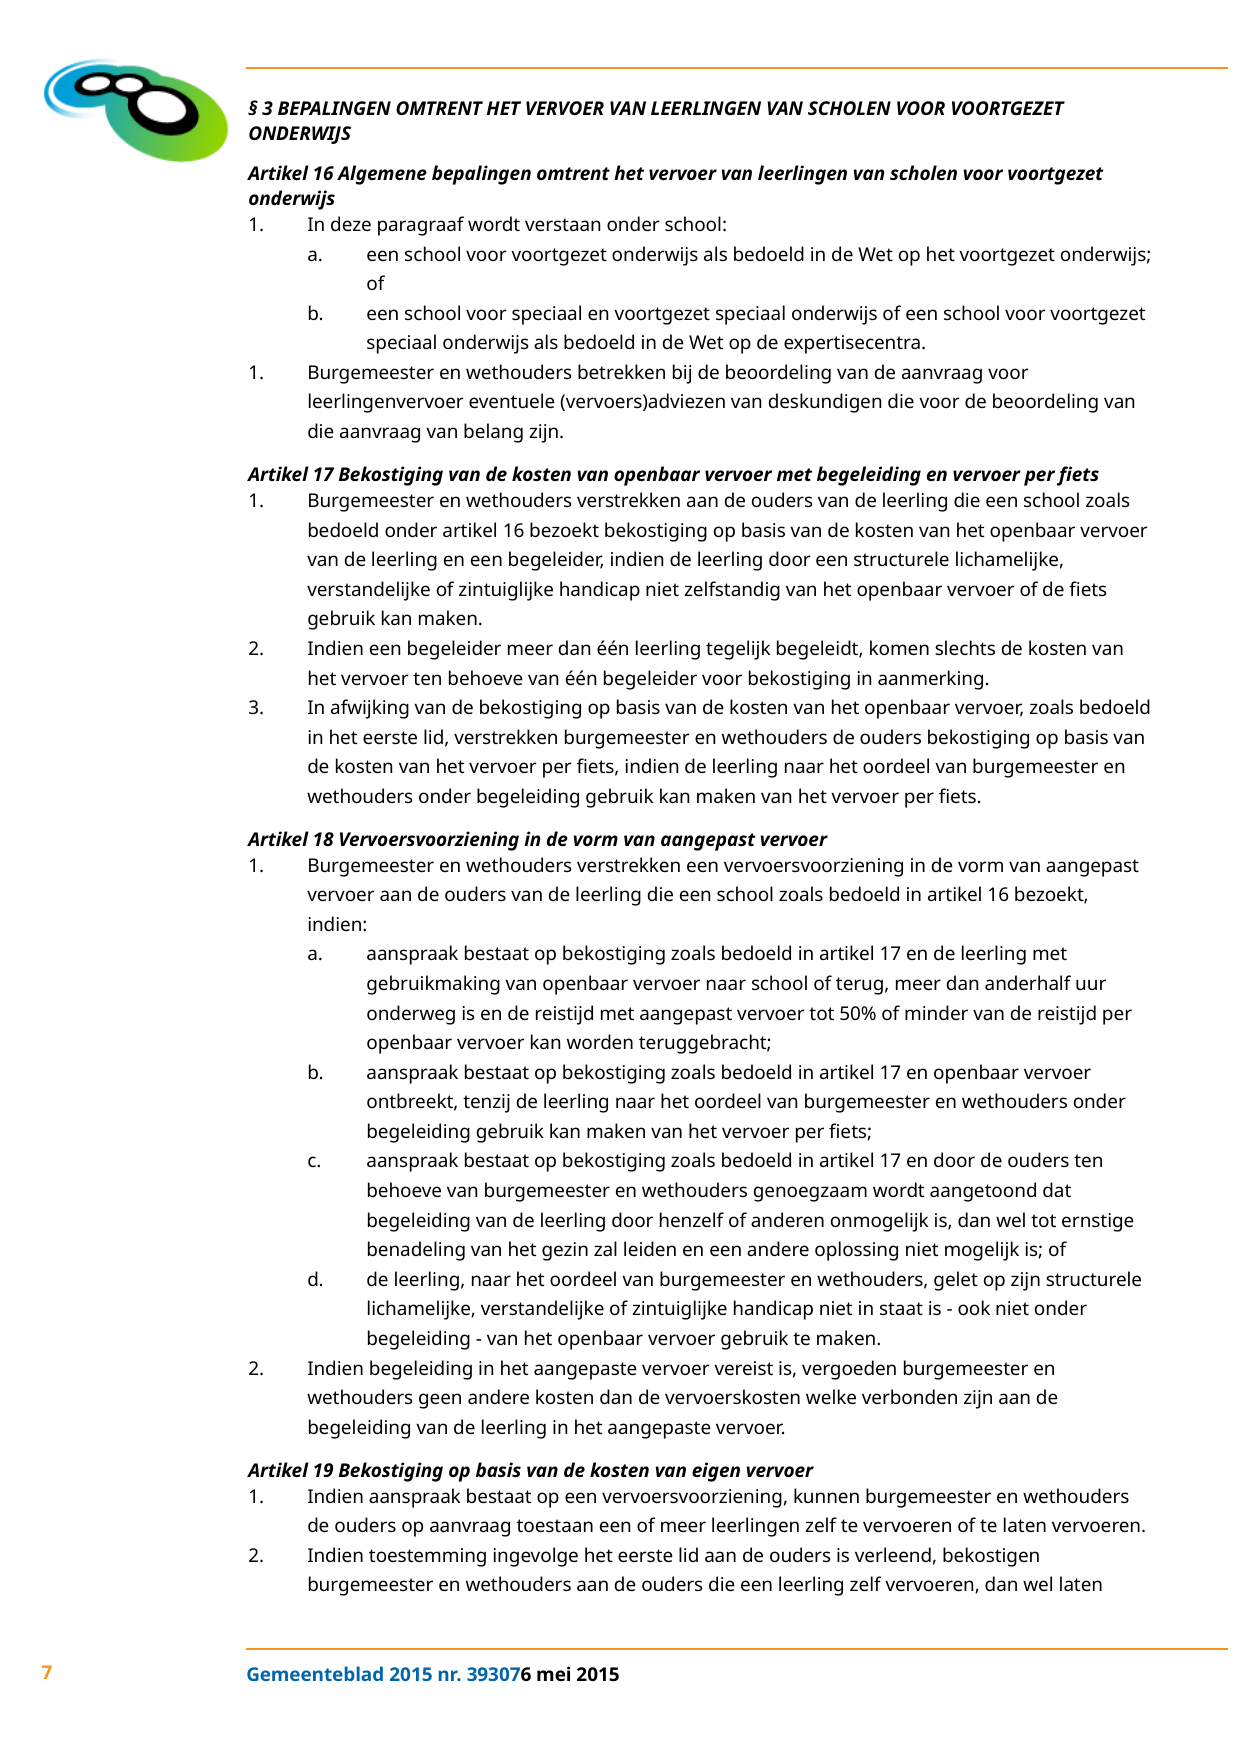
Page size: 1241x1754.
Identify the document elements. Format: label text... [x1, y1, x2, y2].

list Burgemeester en wethouders verstrekken aan de ouders van de leerling die een school zoals bedoeld onder artikel 16 bezoekt bekostiging op basis van de kosten van het openbaar vervoer van de leerling en een begeleider, indien de leerling door een structurele lichamelijke, verstandelijke of zintuiglijke handicap niet zelfstandig van het openbaar vervoer of de fiets gebruik kan maken. [248, 487, 1152, 631]
list Burgemeester en wethouders betrekken bij de beoordeling van de aanvraag voor leerlingenvervoer eventuele (vervoers)adviezen van deskundigen die voor de beoordeling van die aanvraag van belang zijn. [248, 359, 1152, 444]
list Indien aanspraak bestaat op een vervoersvoorziening, kunnen burgemeester en wethouders de ouders op aanvraag toestaan een of meer leerlingen zelf te vervoeren of te laten vervoeren. [248, 1483, 1152, 1538]
list aanspraak bestaat op bekostiging zoals bedoeld in artikel 17 en openbaar vervoer ontbreekt, tenzij de leerling naar het oordeel van burgemeester en wethouders onder begeleiding gebruik kan maken van het vervoer per fiets; [307, 1059, 1152, 1144]
list Indien toestemming ingevolge het eerste lid aan de ouders is verleend, bekostigen burgemeester en wethouders aan de ouders die een leerling zelf vervoeren, dan wel laten [248, 1542, 1152, 1597]
text Artikel 18 Vervoersvoorziening in de vorm van aangepast vervoer [248, 826, 1152, 852]
list aanspraak bestaat op bekostiging zoals bedoeld in artikel 17 en de leerling met gebruikmaking van openbaar vervoer naar school of terug, meer dan anderhalf uur onderweg is en de reistijd met aangepast vervoer tot 50% of minder van de reistijd per openbaar vervoer kan worden teruggebracht; [307, 941, 1152, 1055]
list aanspraak bestaat op bekostiging zoals bedoeld in artikel 17 en door de ouders ten behoeve van burgemeester en wethouders genoegzaam wordt aangetoond dat begeleiding van de leerling door henzelf of anderen onmogelijk is, dan wel tot ernstige benadeling van het gezin zal leiden en een andere oplossing niet mogelijk is; of [307, 1148, 1152, 1262]
picture [41, 47, 231, 172]
text Artikel 17 Bekostiging van de kosten van openbaar vervoer met begeleiding en vervoer per fiets [248, 461, 1152, 487]
list Burgemeester en wethouders verstrekken een vervoersvoorziening in de vorm van aangepast vervoer aan de ouders van de leerling die een school zoals bedoeld in artikel 16 bezoekt, indien: [248, 852, 1152, 937]
text § 3 BEPALINGEN OMTRENT HET VERVOER VAN LEERLINGEN VAN SCHOLEN VOOR VOORTGEZET ONDERWIJS [248, 95, 1152, 146]
list In deze paragraaf wordt verstaan onder school: [248, 211, 1152, 237]
list een school voor speciaal en voortgezet speciaal onderwijs of een school voor voortgezet speciaal onderwijs als bedoeld in de Wet op de expertisecentra. [307, 300, 1152, 355]
list Indien begeleiding in het aangepaste vervoer vereist is, vergoeden burgemeester en wethouders geen andere kosten dan de vervoerskosten welke verbonden zijn aan de begeleiding van de leerling in het aangepaste vervoer. [248, 1355, 1152, 1440]
list Indien een begeleider meer dan één leerling tegelijk begeleidt, komen slechts de kosten van het vervoer ten behoeve van één begeleider voor bekostiging in aanmerking. [248, 635, 1152, 690]
text Artikel 19 Bekostiging op basis van de kosten van eigen vervoer [248, 1457, 1152, 1483]
list de leerling, naar het oordeel van burgemeester en wethouders, gelet op zijn structurele lichamelijke, verstandelijke of zintuiglijke handicap niet in staat is - ook niet onder begeleiding - van het openbaar vervoer gebruik te maken. [307, 1266, 1152, 1351]
text Artikel 16 Algemene bepalingen omtrent het vervoer van leerlingen van scholen voor voortgezet onderwijs [248, 160, 1152, 211]
list In afwijking van de bekostiging op basis van de kosten van het openbaar vervoer, zoals bedoeld in het eerste lid, verstrekken burgemeester en wethouders de ouders bekostiging op basis van de kosten van het vervoer per fiets, indien de leerling naar het oordeel van burgemeester en wethouders onder begeleiding gebruik kan maken van het vervoer per fiets. [248, 694, 1152, 809]
list een school voor voortgezet onderwijs als bedoeld in de Wet op het voortgezet onderwijs; of [307, 241, 1152, 296]
